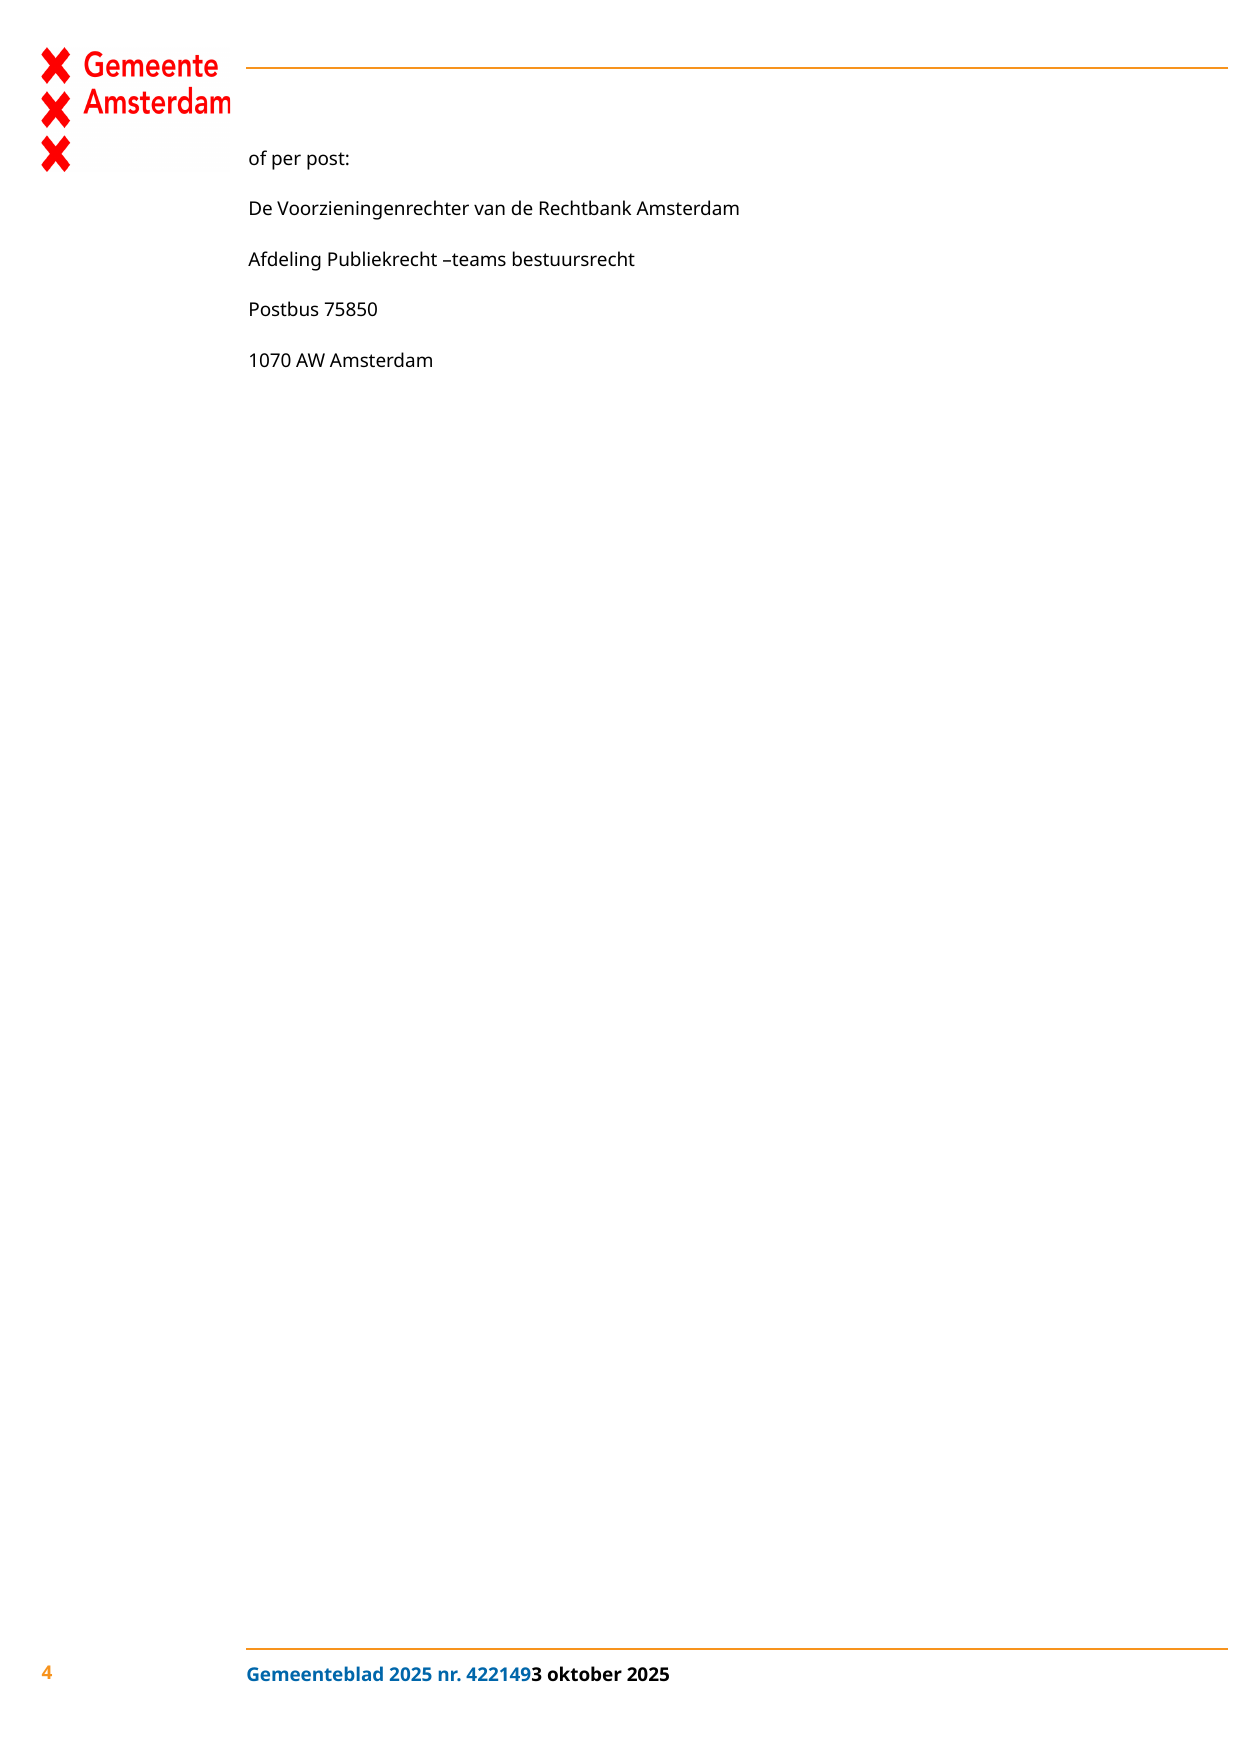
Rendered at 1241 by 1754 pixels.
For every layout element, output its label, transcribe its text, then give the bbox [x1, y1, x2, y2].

text 1070 AW Amsterdam [248, 347, 1152, 373]
text Afdeling Publiekrecht –teams bestuursrecht [248, 246, 1152, 272]
text De Voorzieningenrechter van de Rechtbank Amsterdam [248, 196, 1152, 221]
text Postbus 75850 [248, 296, 1152, 322]
text of per post: [248, 145, 1152, 171]
picture [41, 47, 231, 172]
